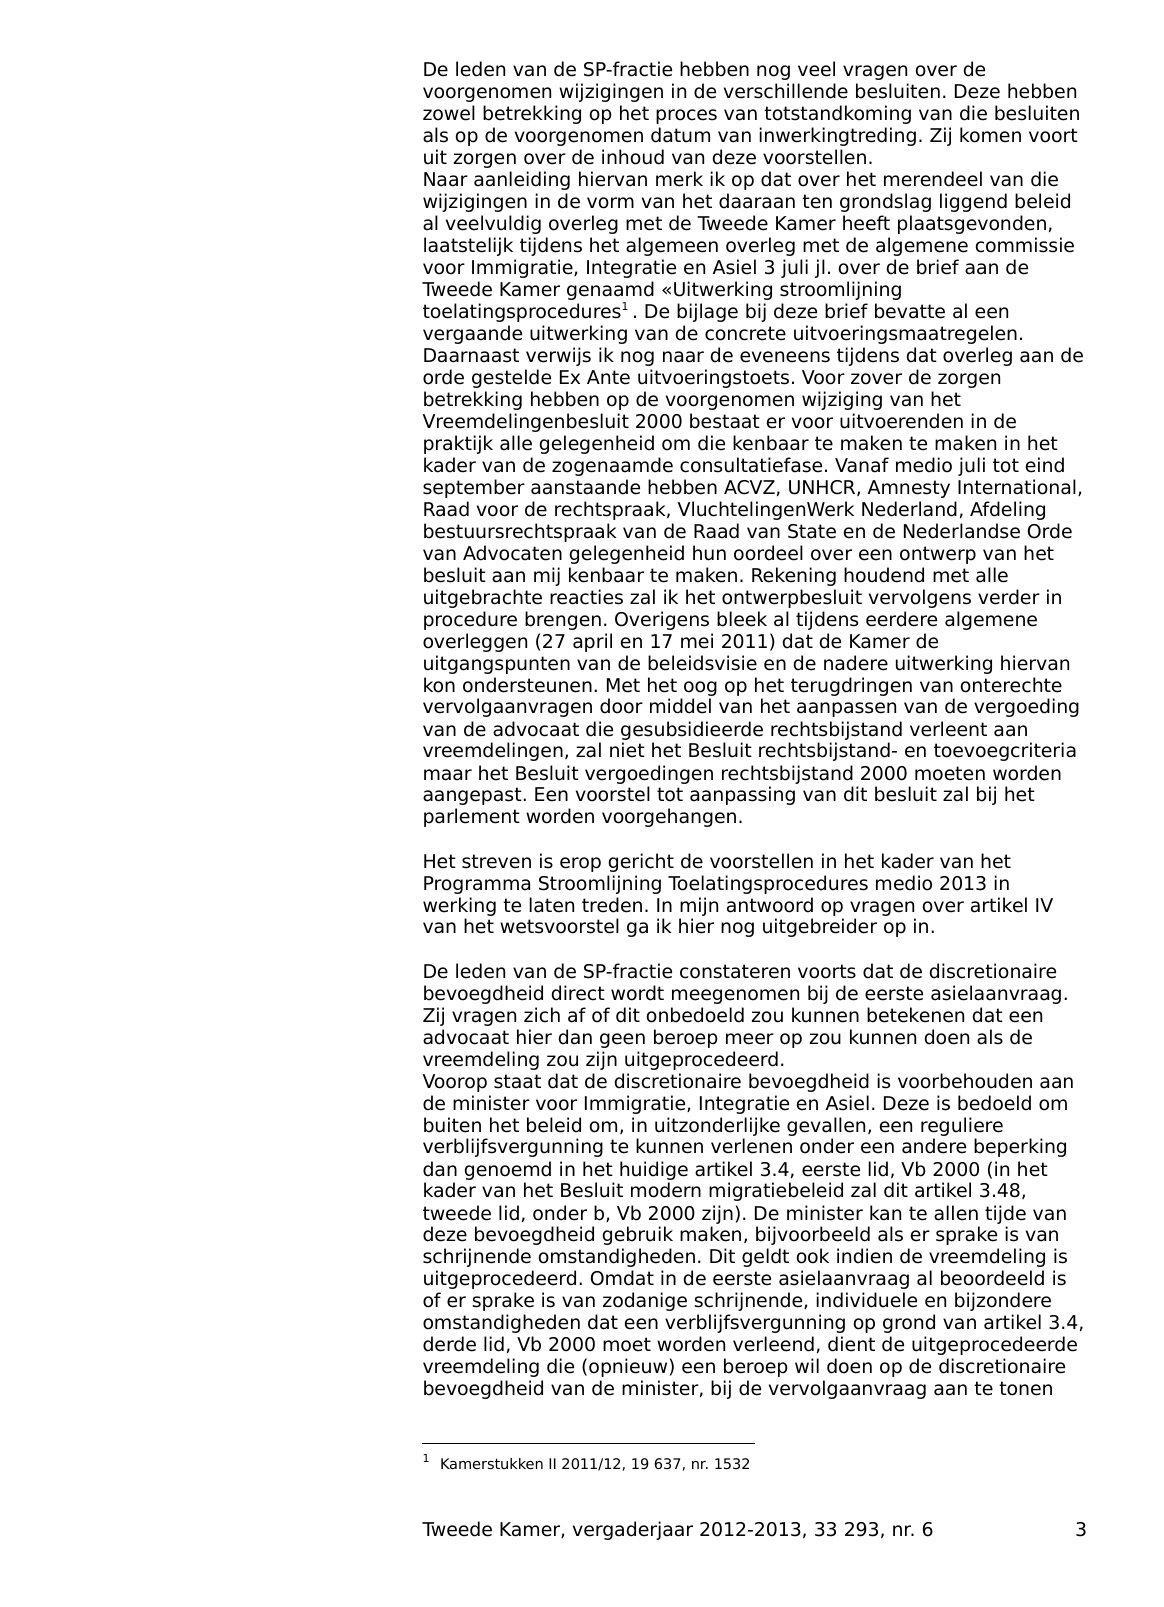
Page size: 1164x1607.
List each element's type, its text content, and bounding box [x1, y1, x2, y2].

text De leden van de SP-fractie constateren voorts dat de discretionaire bevoegdheid direct wordt meegenomen bij de eerste asielaanvraag. Zij vragen zich af of dit onbedoeld zou kunnen betekenen dat een advocaat hier dan geen beroep meer op zou kunnen doen als de vreemdeling zou zijn uitgeprocedeerd. [422, 961, 1087, 1071]
text Naar aanleiding hiervan merk ik op dat over het merendeel van die wijzigingen in de vorm van het daaraan ten grondslag liggend beleid al veelvuldig overleg met de Tweede Kamer heeft plaatsgevonden, laatstelijk tijdens het algemeen overleg met de algemene commissie voor Immigratie, Integratie en Asiel 3 juli jl. over de brief aan de Tweede Kamer genaamd «Uitwerking stroomlijning toelatingsprocedures. De bijlage bij deze brief bevatte al een vergaande uitwerking van de concrete uitvoeringsmaatregelen. Daarnaast verwijs ik nog naar de eveneens tijdens dat overleg aan de orde gestelde Ex Ante uitvoeringstoets. Voor zover de zorgen betrekking hebben op de voorgenomen wijziging van het Vreemdelingenbesluit 2000 bestaat er voor uitvoerenden in de praktijk alle gelegenheid om die kenbaar te maken te maken in het kader van de zogenaamde consultatiefase. Vanaf medio juli tot eind september aanstaande hebben ACVZ, UNHCR, Amnesty International, Raad voor de rechtspraak, VluchtelingenWerk Nederland, Afdeling bestuursrechtspraak van de Raad van State en de Nederlandse Orde van Advocaten gelegenheid hun oordeel over een ontwerp van het besluit aan mij kenbaar te maken. Rekening houdend met alle uitgebrachte reacties zal ik het ontwerpbesluit vervolgens verder in procedure brengen. Overigens bleek al tijdens eerdere algemene overleggen (27 april en 17 mei 2011) dat de Kamer de uitgangspunten van de beleidsvisie en de nadere uitwerking hiervan kon ondersteunen. Met het oog op het terugdringen van onterechte vervolgaanvragen door middel van het aanpassen van de vergoeding van de advocaat die gesubsidieerde rechtsbijstand verleent aan vreemdelingen, zal niet het Besluit rechtsbijstand- en toevoegcriteria maar het Besluit vergoedingen rechtsbijstand 2000 moeten worden aangepast. Een voorstel tot aanpassing van dit besluit zal bij het parlement worden voorgehangen. [422, 169, 1087, 828]
text Voorop staat dat de discretionaire bevoegdheid is voorbehouden aan de minister voor Immigratie, Integratie en Asiel. Deze is bedoeld om buiten het beleid om, in uitzonderlijke gevallen, een reguliere verblijfsvergunning te kunnen verlenen onder een andere beperking dan genoemd in het huidige artikel 3.4, eerste lid, Vb 2000 (in het kader van het Besluit modern migratiebeleid zal dit artikel 3.48, tweede lid, onder b, Vb 2000 zijn). De minister kan te allen tijde van deze bevoegdheid gebruik maken, bijvoorbeeld als er sprake is van schrijnende omstandigheden. Dit geldt ook indien de vreemdeling is uitgeprocedeerd. Omdat in de eerste asielaanvraag al beoordeeld is of er sprake is van zodanige schrijnende, individuele en bijzondere omstandigheden dat een verblijfsvergunning op grond van artikel 3.4, derde lid, Vb 2000 moet worden verleend, dient de uitgeprocedeerde vreemdeling die (opnieuw) een beroep wil doen op de discretionaire bevoegdheid van de minister, bij de vervolgaanvraag aan te tonen [422, 1071, 1087, 1400]
text Kamerstukken II 2011/12, 19 637, nr. 1532 [422, 1452, 1087, 1474]
text Het streven is erop gericht de voorstellen in het kader van het Programma Stroomlijning Toelatingsprocedures medio 2013 in werking te laten treden. In mijn antwoord op vragen over artikel IV van het wetsvoorstel ga ik hier nog uitgebreider op in. [422, 851, 1087, 938]
text De leden van de SP-fractie hebben nog veel vragen over de voorgenomen wijzigingen in de verschillende besluiten. Deze hebben zowel betrekking op het proces van totstandkoming van die besluiten als op de voorgenomen datum van inwerkingtreding. Zij komen voort uit zorgen over de inhoud van deze voorstellen. [422, 59, 1087, 169]
